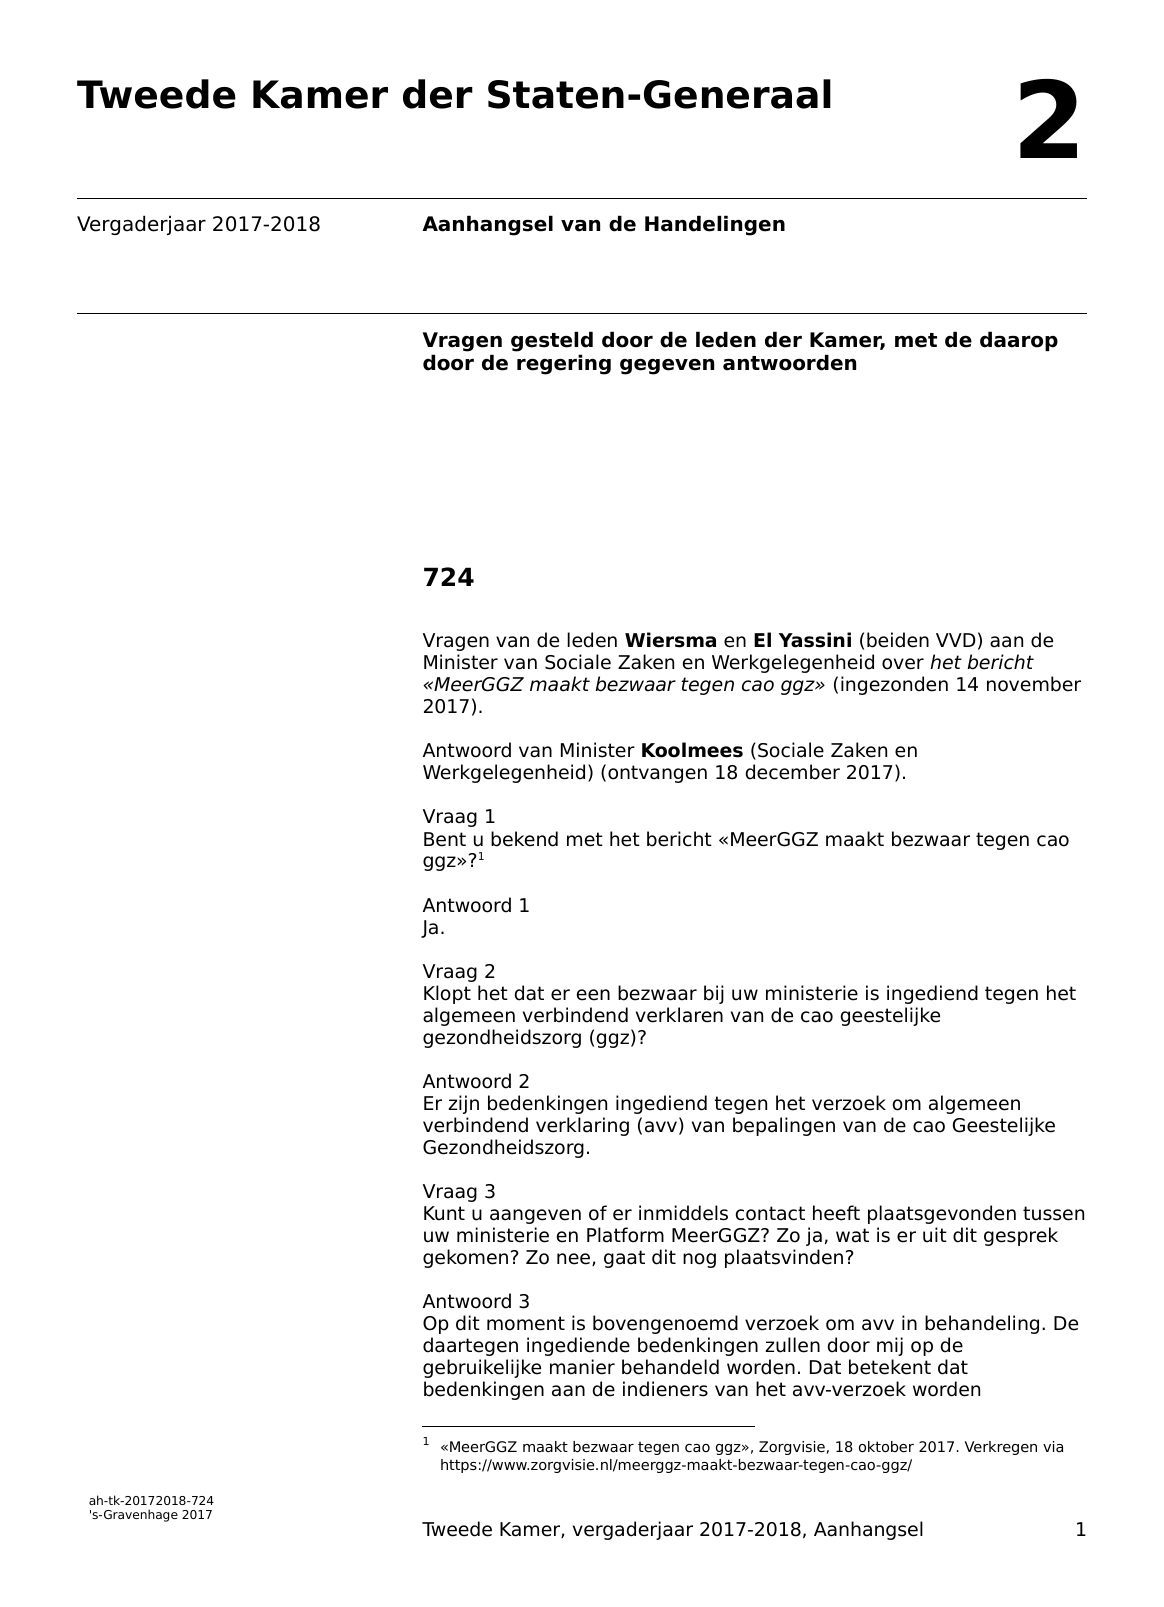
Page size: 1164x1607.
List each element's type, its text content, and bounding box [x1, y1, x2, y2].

text Klopt het dat er een bezwaar bij uw ministerie is ingediend tegen het algemeen verbindend verklaren van de cao geestelijke gezondheidszorg (ggz)? [422, 983, 1087, 1049]
text Vraag 2 [422, 961, 1087, 983]
table_cell [77, 314, 422, 375]
table_cell Aanhangsel van de Handelingen [422, 199, 1087, 313]
text 's-Gravenhage 2017 [88, 1508, 323, 1522]
text Antwoord 2 [422, 1071, 1087, 1093]
text ah-tk-20172018-724 [88, 1494, 323, 1508]
text Antwoord 3 [422, 1291, 1087, 1313]
text Vragen van de leden Wiersma en El Yassini (beiden VVD) aan de Minister van Sociale Zaken en Werkgelegenheid over het bericht «MeerGGZ maakt bezwaar tegen cao ggz» (ingezonden 14 november 2017). [422, 630, 1087, 718]
text Op dit moment is bovengenoemd verzoek om avv in behandeling. De daartegen ingediende bedenkingen zullen door mij op de gebruikelijke manier behandeld worden. Dat betekent dat bedenkingen aan de indieners van het avv-verzoek worden [422, 1313, 1087, 1401]
text Bent u bekend met het bericht «MeerGGZ maakt bezwaar tegen cao ggz»? [422, 828, 1087, 872]
text Antwoord 1 [422, 894, 1087, 917]
table_cell Vergaderjaar 2017-2018 [77, 199, 422, 313]
table_header 2 [886, 59, 1087, 198]
text Kunt u aangeven of er inmiddels contact heeft plaatsgevonden tussen uw ministerie en Platform MeerGGZ? Zo ja, wat is er uit dit gesprek gekomen? Zo nee, gaat dit nog plaatsvinden? [422, 1203, 1087, 1269]
text Ja. [422, 917, 1087, 938]
table_header Tweede Kamer der Staten-Generaal [77, 59, 886, 198]
text Antwoord van Minister Koolmees (Sociale Zaken en Werkgelegenheid) (ontvangen 18 december 2017). [422, 740, 1087, 784]
text Vraag 1 [422, 806, 1087, 828]
table_cell Vragen gesteld door de leden der Kamer, met de daarop door de regering gegeven antwoorden [422, 314, 1087, 375]
text Vraag 3 [422, 1181, 1087, 1203]
text «MeerGGZ maakt bezwaar tegen cao ggz», Zorgvisie, 18 oktober 2017. Verkregen via https://www.zorgvisie.nl/meerggz-maakt-bezwaar-tegen-cao-ggz/ [422, 1435, 1087, 1474]
text Er zijn bedenkingen ingediend tegen het verzoek om algemeen verbindend verklaring (avv) van bepalingen van de cao Geestelijke Gezondheidszorg. [422, 1093, 1087, 1159]
text 724 [422, 563, 1087, 592]
